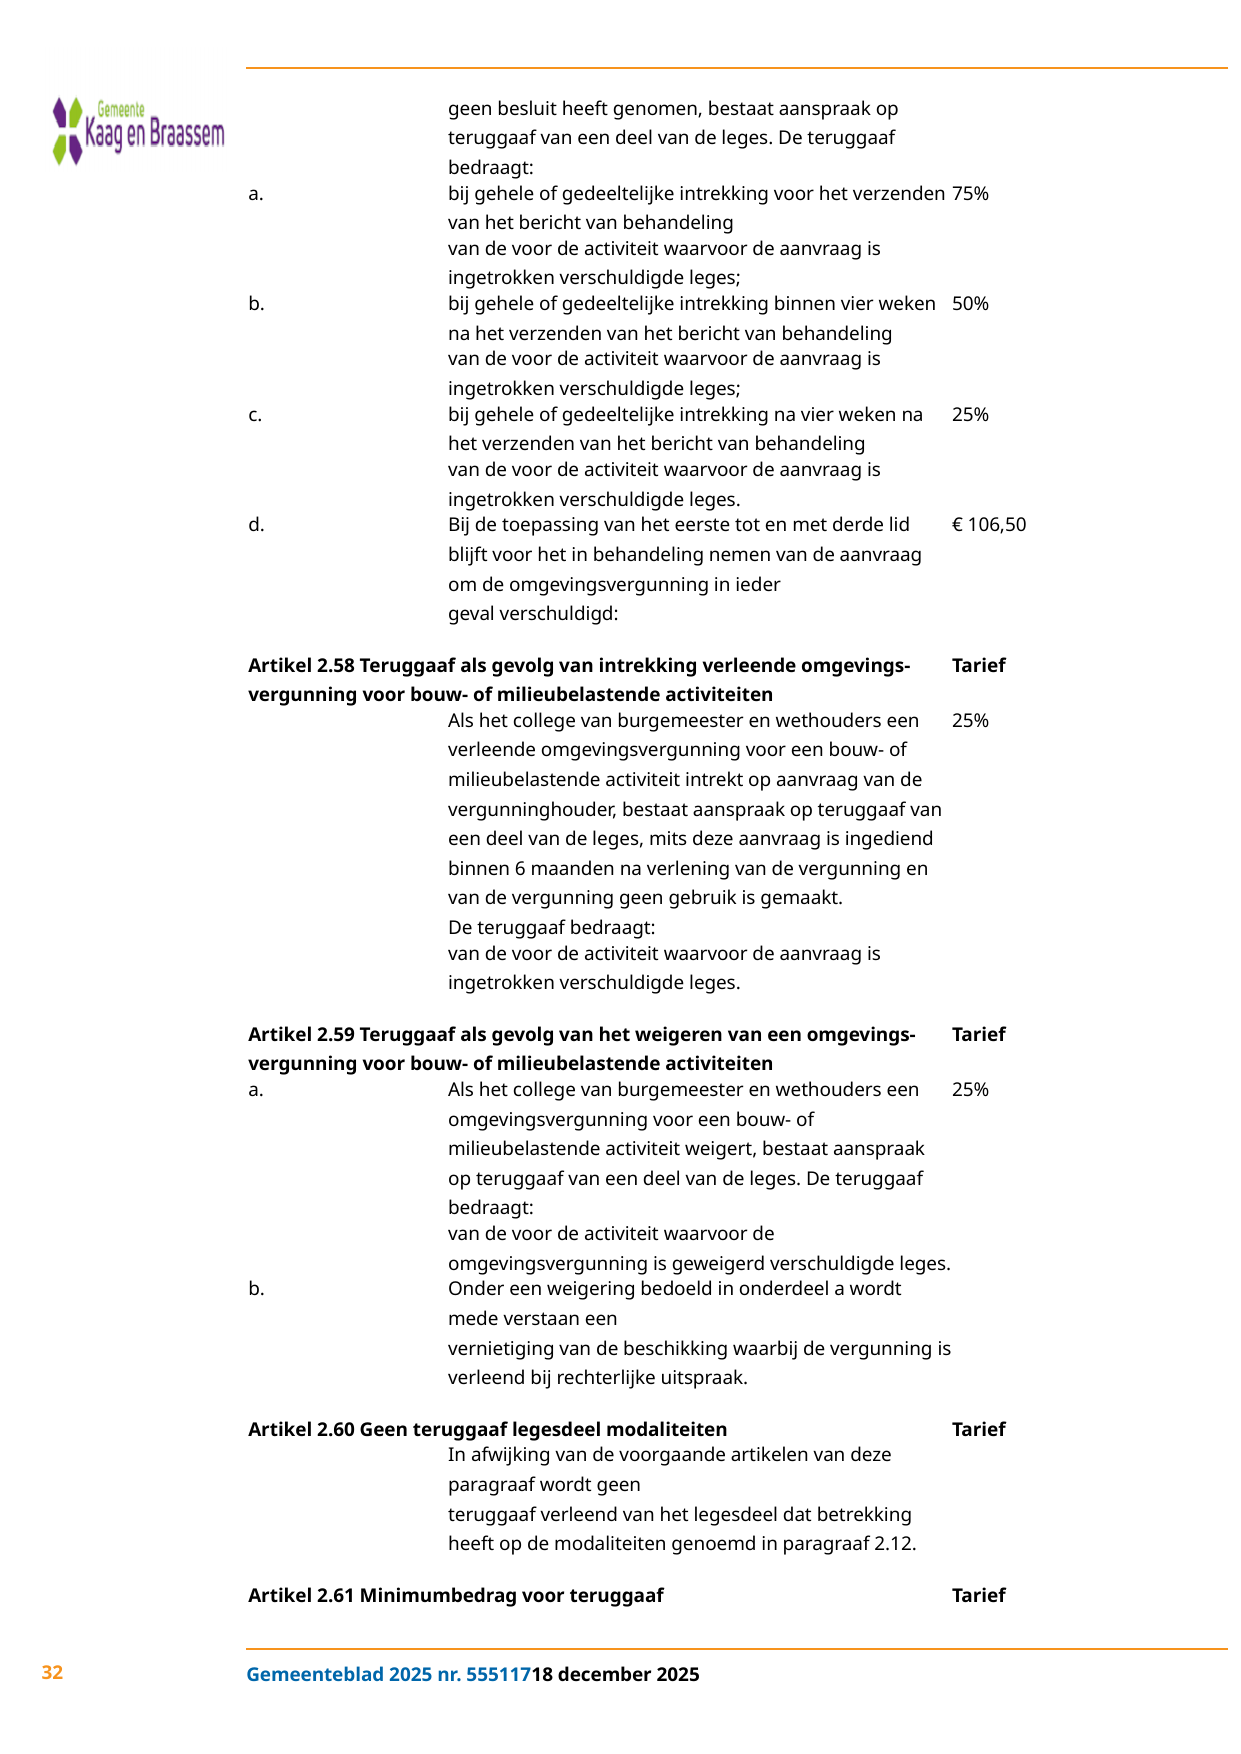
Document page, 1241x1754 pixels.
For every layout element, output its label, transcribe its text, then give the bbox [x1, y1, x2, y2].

table_cell In afwijking van de voorgaande artikelen van deze paragraaf wordt geen teruggaaf verleend van het legesdeel dat betrekking heeft op de modaliteiten genoemd in paragraaf 2.12. [448, 1442, 952, 1556]
table_cell [248, 1220, 448, 1276]
table_cell [248, 626, 1152, 652]
table_cell [952, 95, 1152, 180]
table_cell [248, 1556, 1152, 1582]
table_cell Artikel 2.61 Minimumbedrag voor teruggaaf [248, 1582, 952, 1607]
table_cell 75% [952, 180, 1152, 235]
table_cell Tarief [952, 1582, 1152, 1607]
table_cell 25% [952, 401, 1152, 456]
table_cell [952, 1276, 1152, 1390]
table_cell c. [248, 401, 448, 456]
table_cell d. [248, 512, 448, 626]
table_cell van de voor de activiteit waarvoor de aanvraag is ingetrokken verschuldigde leges. [448, 456, 952, 512]
table_cell [952, 456, 1152, 512]
table_cell [952, 1220, 1152, 1276]
table_cell van de voor de activiteit waarvoor de aanvraag is ingetrokken verschuldigde leges; [448, 235, 952, 290]
table_cell b. [248, 290, 448, 346]
table_cell [952, 235, 1152, 290]
table_cell geen besluit heeft genomen, bestaat aanspraak op teruggaaf van een deel van de leges. De teruggaaf bedraagt: [448, 95, 952, 180]
table_cell van de voor de activiteit waarvoor de aanvraag is ingetrokken verschuldigde leges. [448, 940, 952, 995]
table_cell Als het college van burgemeester en wethouders een omgevingsvergunning voor een bouw- of milieubelastende activiteit weigert, bestaat aanspraak op teruggaaf van een deel van de leges. De teruggaaf bedraagt: [448, 1076, 952, 1220]
table_cell € 106,50 [952, 512, 1152, 626]
table_cell [248, 456, 448, 512]
table_cell Artikel 2.59 Teruggaaf als gevolg van het weigeren van een omgevings-vergunning voor bouw- of milieubelastende activiteiten [248, 1021, 952, 1076]
table_cell [248, 235, 448, 290]
table_cell Artikel 2.60 Geen teruggaaf legesdeel modaliteiten [248, 1416, 952, 1442]
table_cell Artikel 2.58 Teruggaaf als gevolg van intrekking verleende omgevings-vergunning voor bouw- of milieubelastende activiteiten [248, 652, 952, 707]
table_cell [248, 707, 448, 940]
table_cell a. [248, 180, 448, 235]
table_cell [248, 1442, 448, 1556]
table_cell [248, 346, 448, 401]
table_cell [952, 940, 1152, 995]
table_cell [248, 995, 1152, 1021]
table_cell van de voor de activiteit waarvoor de omgevingsvergunning is geweigerd verschuldigde leges. [448, 1220, 952, 1276]
table_cell [248, 940, 448, 995]
table_cell Bij de toepassing van het eerste tot en met derde lid blijft voor het in behandeling nemen van de aanvraag om de omgevingsvergunning in ieder geval verschuldigd: [448, 512, 952, 626]
table_cell bij gehele of gedeeltelijke intrekking na vier weken na het verzenden van het bericht van behandeling [448, 401, 952, 456]
table_cell van de voor de activiteit waarvoor de aanvraag is ingetrokken verschuldigde leges; [448, 346, 952, 401]
table_cell [248, 1390, 1152, 1416]
table_cell Als het college van burgemeester en wethouders een verleende omgevingsvergunning voor een bouw- of milieubelastende activiteit intrekt op aanvraag van de vergunninghouder, bestaat aanspraak op teruggaaf van een deel van de leges, mits deze aanvraag is ingediend binnen 6 maanden na verlening van de vergunning en van de vergunning geen gebruik is gemaakt. De teruggaaf bedraagt: [448, 707, 952, 940]
table_cell Tarief [952, 1021, 1152, 1076]
table_cell [952, 1442, 1152, 1556]
table_cell bij gehele of gedeeltelijke intrekking binnen vier weken na het verzenden van het bericht van behandeling [448, 290, 952, 346]
table_cell [248, 95, 448, 180]
table_cell 50% [952, 290, 1152, 346]
table_cell [952, 346, 1152, 401]
table_cell b. [248, 1276, 448, 1390]
table_cell bij gehele of gedeeltelijke intrekking voor het verzenden van het bericht van behandeling [448, 180, 952, 235]
table_cell Tarief [952, 652, 1152, 707]
picture [41, 47, 231, 172]
table_cell Tarief [952, 1416, 1152, 1442]
table_cell 25% [952, 1076, 1152, 1220]
table_cell a. [248, 1076, 448, 1220]
table_cell Onder een weigering bedoeld in onderdeel a wordt mede verstaan een vernietiging van de beschikking waarbij de vergunning is verleend bij rechterlijke uitspraak. [448, 1276, 952, 1390]
table_cell 25% [952, 707, 1152, 940]
